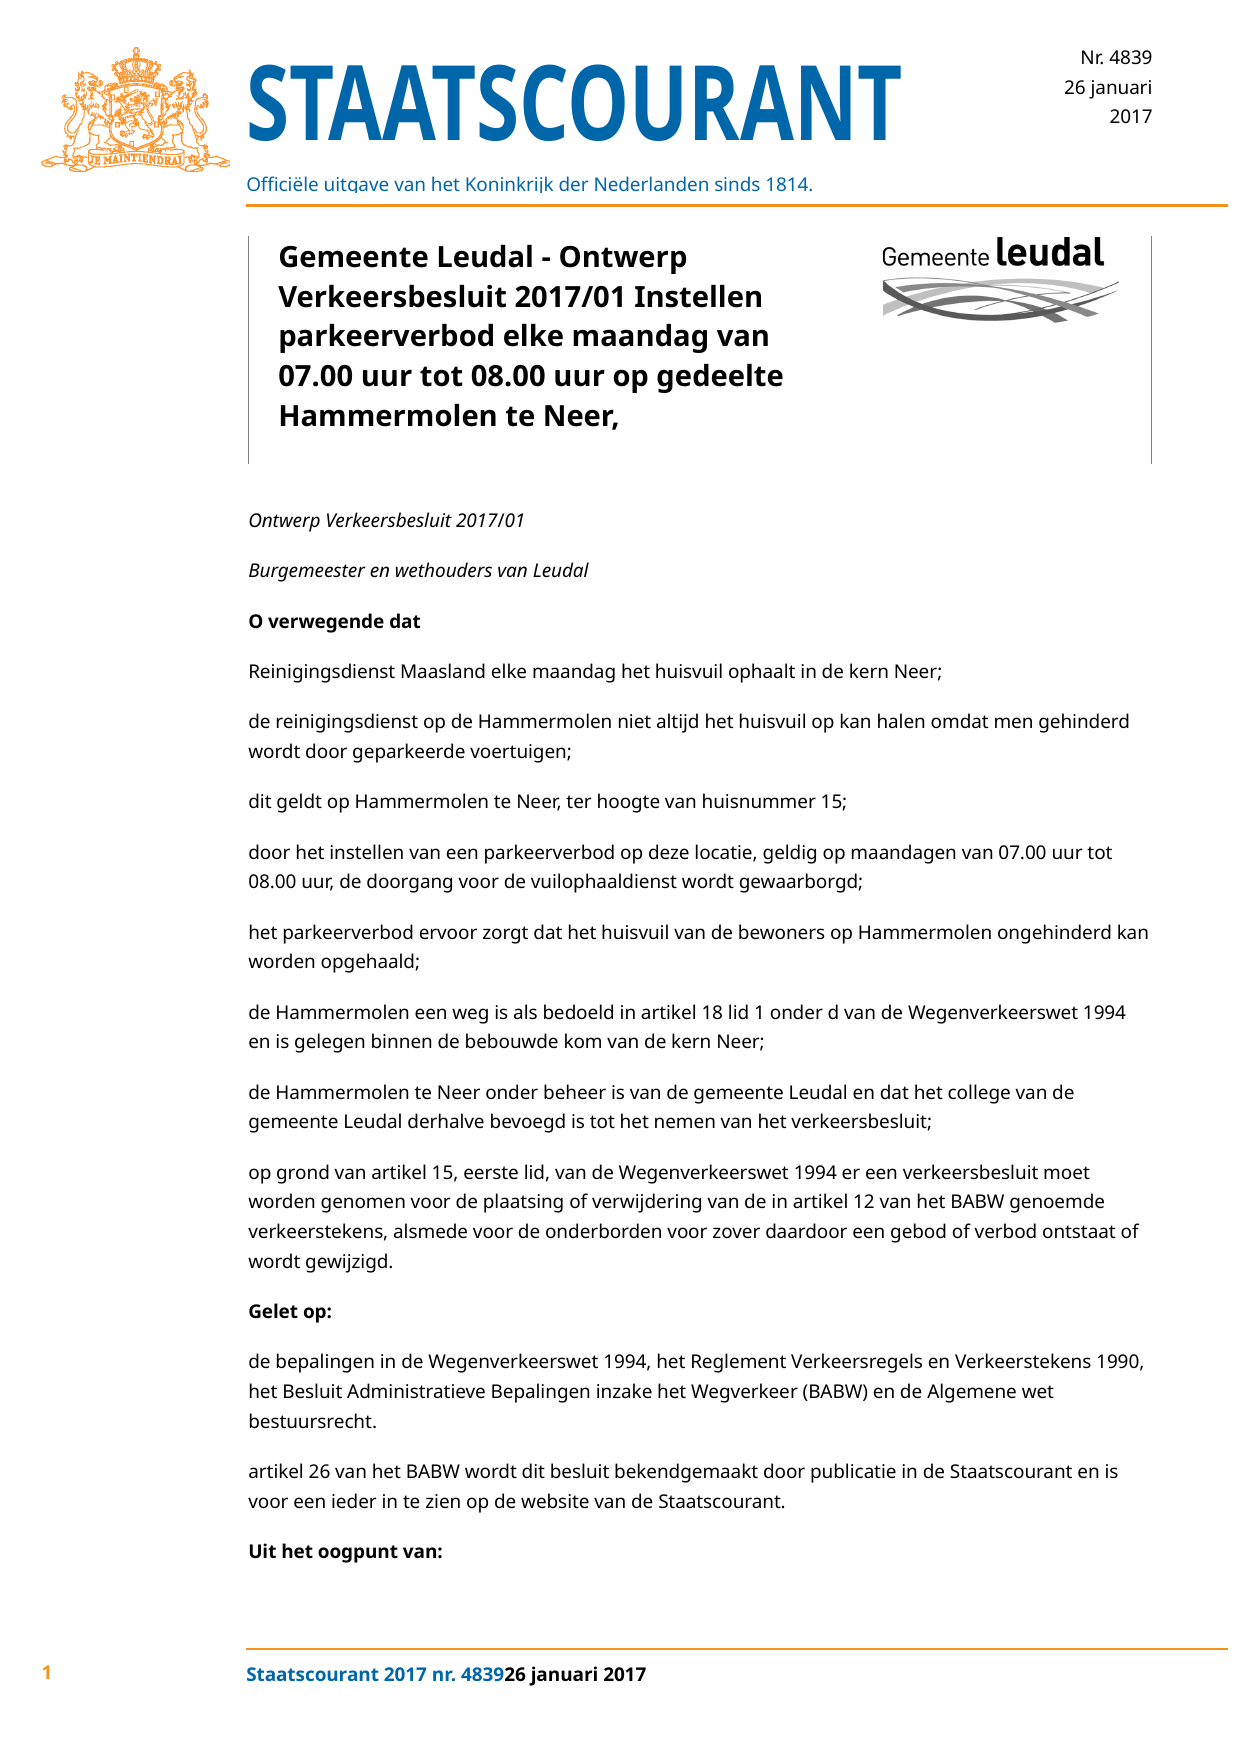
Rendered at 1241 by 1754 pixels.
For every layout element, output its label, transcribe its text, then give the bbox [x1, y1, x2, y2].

picture [41, 47, 231, 172]
text door het instellen van een parkeerverbod op deze locatie, geldig op maandagen van 07.00 uur tot 08.00 uur, de doorgang voor de vuilophaaldienst wordt gewaarborgd; [248, 839, 1152, 894]
table_header Gemeente Leudal - Ontwerp Verkeersbesluit 2017/01 Instellen parkeerverbod elke maandag van 07.00 uur tot 08.00 uur op gedeelte Hammermolen te Neer, [249, 236, 850, 464]
text dit geldt op Hammermolen te Neer, ter hoogte van huisnummer 15; [248, 789, 1152, 814]
table_header [850, 236, 882, 322]
text Burgemeester en wethouders van Leudal [248, 557, 1152, 583]
text O verwegende dat [248, 608, 1152, 633]
text het parkeerverbod ervoor zorgt dat het huisvuil van de bewoners op Hammermolen ongehinderd kan worden opgehaald; [248, 919, 1152, 974]
text de bepalingen in de Wegenverkeerswet 1994, het Reglement Verkeersregels en Verkeerstekens 1990, het Besluit Administratieve Bepalingen inzake het Wegverkeer (BABW) en de Algemene wet bestuursrecht. [248, 1349, 1152, 1433]
text Uit het oogpunt van: [248, 1538, 1152, 1564]
text Gelet op: [248, 1298, 1152, 1324]
text de Hammermolen een weg is als bedoeld in artikel 18 lid 1 onder d van de Wegenverkeerswet 1994 en is gelegen binnen de bebouwde kom van de kern Neer; [248, 999, 1152, 1054]
text artikel 26 van het BABW wordt dit besluit bekendgemaakt door publicatie in de Staatscourant en is voor een ieder in te zien op de website van de Staatscourant. [248, 1458, 1152, 1513]
text Ontwerp Verkeersbesluit 2017/01 [248, 507, 1152, 533]
text de reinigingsdienst op de Hammermolen niet altijd het huisvuil op kan halen omdat men gehinderd wordt door geparkeerde voertuigen; [248, 709, 1152, 764]
picture [882, 236, 1119, 323]
text op grond van artikel 15, eerste lid, van de Wegenverkeerswet 1994 er een verkeersbesluit moet worden genomen voor de plaatsing of verwijdering van de in artikel 12 van het BABW genoemde verkeerstekens, alsmede voor de onderborden voor zover daardoor een gebod of verbod ontstaat of wordt gewijzigd. [248, 1159, 1152, 1273]
text de Hammermolen te Neer onder beheer is van de gemeente Leudal en dat het college van de gemeente Leudal derhalve bevoegd is tot het nemen van het verkeersbesluit; [248, 1079, 1152, 1134]
table_header [850, 323, 1151, 464]
text Reinigingsdienst Maasland elke maandag het huisvuil ophaalt in de kern Neer; [248, 658, 1152, 684]
table_header [1119, 236, 1151, 322]
